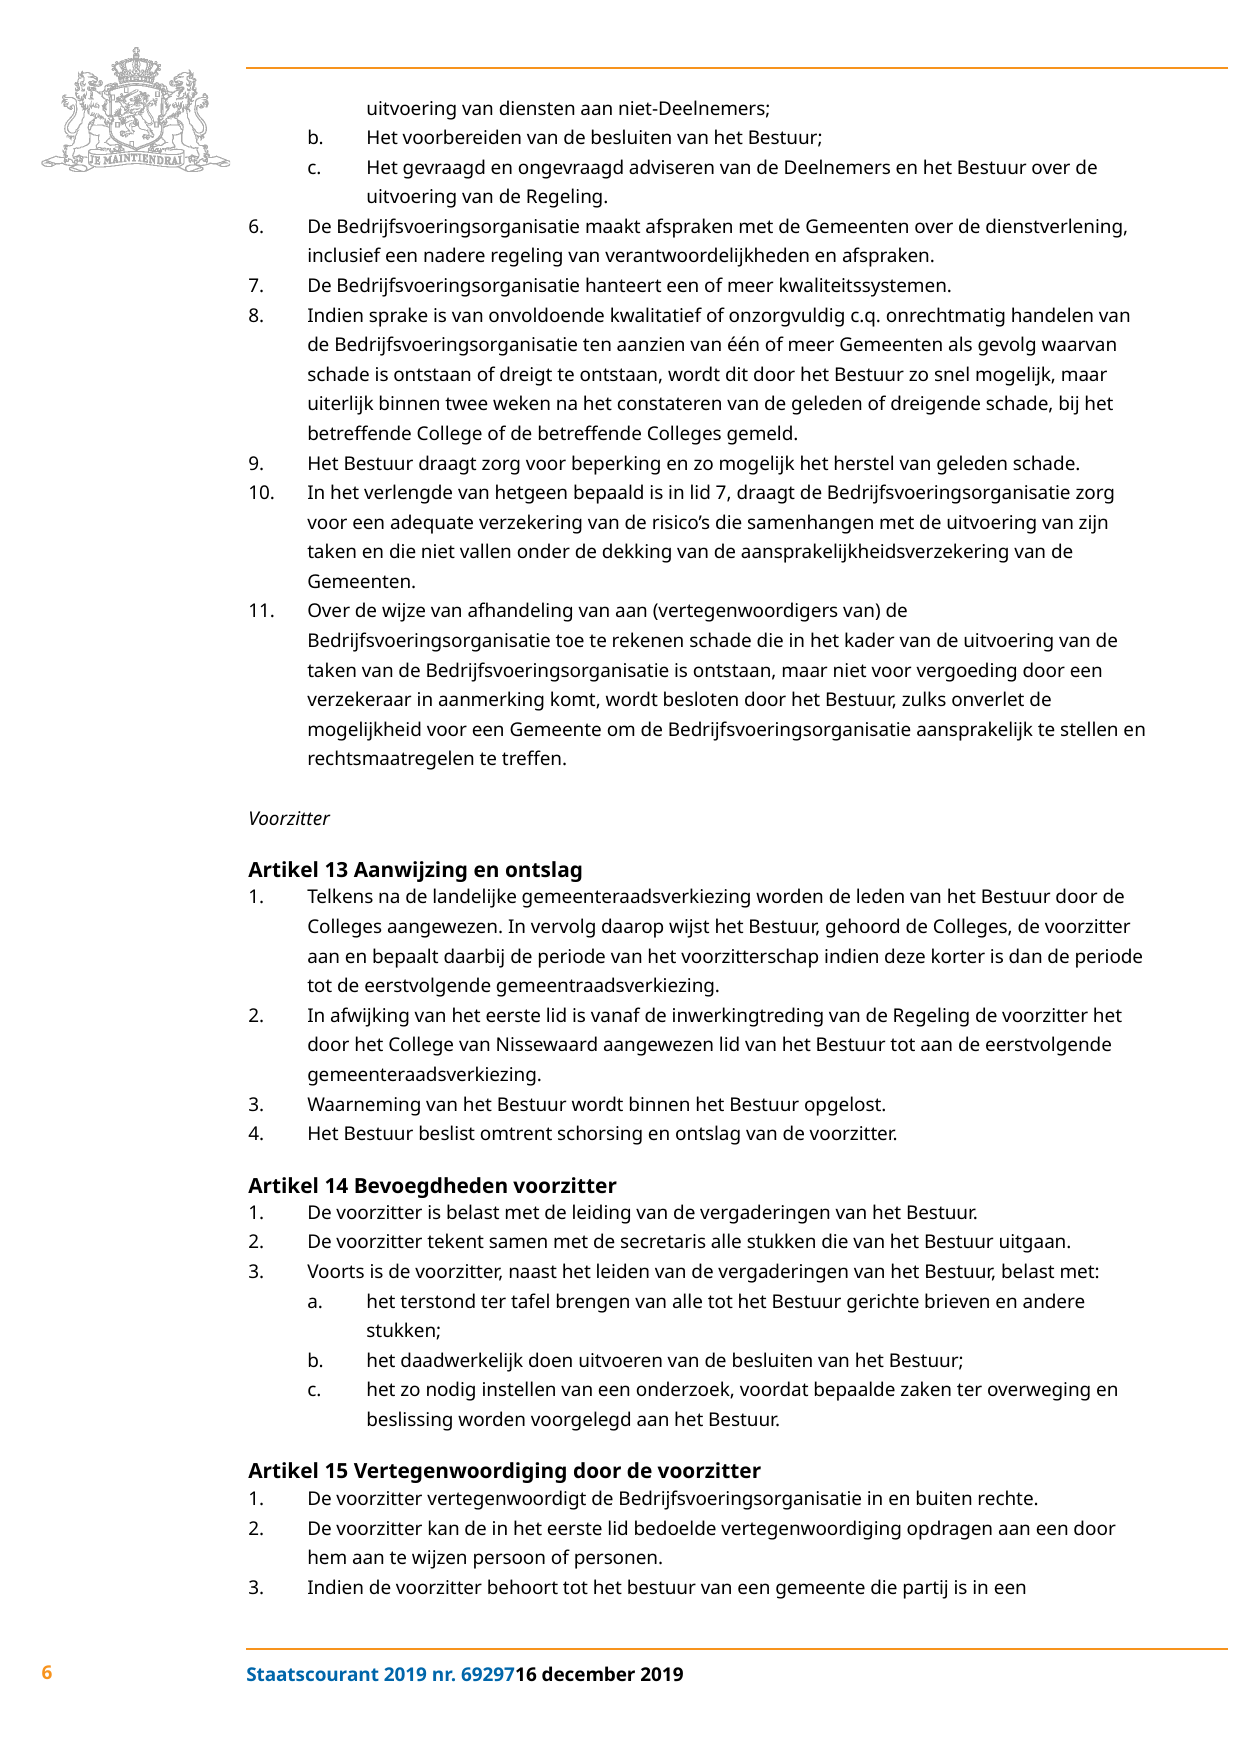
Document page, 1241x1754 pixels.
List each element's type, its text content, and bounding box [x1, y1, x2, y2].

list Voorts is de voorzitter, naast het leiden van de vergaderingen van het Bestuur, belast met: [248, 1258, 1152, 1284]
list De voorzitter tekent samen met de secretaris alle stukken die van het Bestuur uitgaan. [248, 1229, 1152, 1254]
list Het Bestuur beslist omtrent schorsing en ontslag van de voorzitter. [248, 1120, 1152, 1146]
list Indien de voorzitter behoort tot het bestuur van een gemeente die partij is in een [248, 1574, 1152, 1599]
text Artikel 15 Vertegenwoordiging door de voorzitter [248, 1457, 1152, 1485]
list Het gevraagd en ongevraagd adviseren van de Deelnemers en het Bestuur over de uitvoering van de Regeling. [307, 154, 1152, 209]
list Waarneming van het Bestuur wordt binnen het Bestuur opgelost. [248, 1091, 1152, 1116]
list Het Bestuur draagt zorg voor beperking en zo mogelijk het herstel van geleden schade. [248, 450, 1152, 476]
picture [41, 47, 231, 172]
list De Bedrijfsvoeringsorganisatie maakt afspraken met de Gemeenten over de dienstverlening, inclusief een nadere regeling van verantwoordelijkheden en afspraken. [248, 213, 1152, 268]
list Over de wijze van afhandeling van aan (vertegenwoordigers van) de Bedrijfsvoeringsorganisatie toe te rekenen schade die in het kader van de uitvoering van de taken van de Bedrijfsvoeringsorganisatie is ontstaan, maar niet voor vergoeding door een verzekeraar in aanmerking komt, wordt besloten door het Bestuur, zulks onverlet de mogelijkheid voor een Gemeente om de Bedrijfsvoeringsorganisatie aansprakelijk te stellen en rechtsmaatregelen te treffen. [248, 598, 1152, 771]
text Artikel 14 Bevoegdheden voorzitter [248, 1171, 1152, 1199]
list Telkens na de landelijke gemeenteraadsverkiezing worden de leden van het Bestuur door de Colleges aangewezen. In vervolg daarop wijst het Bestuur, gehoord de Colleges, de voorzitter aan en bepaalt daarbij de periode van het voorzitterschap indien deze korter is dan de periode tot de eerstvolgende gemeentraadsverkiezing. [248, 884, 1152, 998]
list het zo nodig instellen van een onderzoek, voordat bepaalde zaken ter overweging en beslissing worden voorgelegd aan het Bestuur. [307, 1377, 1152, 1432]
list In afwijking van het eerste lid is vanaf de inwerkingtreding van de Regeling de voorzitter het door het College van Nissewaard aangewezen lid van het Bestuur tot aan de eerstvolgende gemeenteraadsverkiezing. [248, 1002, 1152, 1087]
list De voorzitter is belast met de leiding van de vergaderingen van het Bestuur. [248, 1199, 1152, 1225]
list Het voorbereiden van de besluiten van het Bestuur; [307, 124, 1152, 150]
list De Bedrijfsvoeringsorganisatie hanteert een of meer kwaliteitssystemen. [248, 272, 1152, 298]
list De voorzitter kan de in het eerste lid bedoelde vertegenwoordiging opdragen aan een door hem aan te wijzen persoon of personen. [248, 1515, 1152, 1570]
list De voorzitter vertegenwoordigt de Bedrijfsvoeringsorganisatie in en buiten rechte. [248, 1485, 1152, 1511]
list In het verlengde van hetgeen bepaald is in lid 7, draagt de Bedrijfsvoeringsorganisatie zorg voor een adequate verzekering van de risico’s die samenhangen met de uitvoering van zijn taken en die niet vallen onder de dekking van de aansprakelijkheidsverzekering van de Gemeenten. [248, 479, 1152, 594]
list Indien sprake is van onvoldoende kwalitatief of onzorgvuldig c.q. onrechtmatig handelen van de Bedrijfsvoeringsorganisatie ten aanzien van één of meer Gemeenten als gevolg waarvan schade is ontstaan of dreigt te ontstaan, wordt dit door het Bestuur zo snel mogelijk, maar uiterlijk binnen twee weken na het constateren van de geleden of dreigende schade, bij het betreffende College of de betreffende Colleges gemeld. [248, 302, 1152, 446]
list uitvoering van diensten aan niet-Deelnemers; [307, 95, 1152, 121]
list het terstond ter tafel brengen van alle tot het Bestuur gerichte brieven en andere stukken; [307, 1288, 1152, 1343]
list het daadwerkelijk doen uitvoeren van de besluiten van het Bestuur; [307, 1347, 1152, 1373]
text Voorzitter [248, 805, 1152, 831]
text Artikel 13 Aanwijzing en ontslag [248, 855, 1152, 884]
